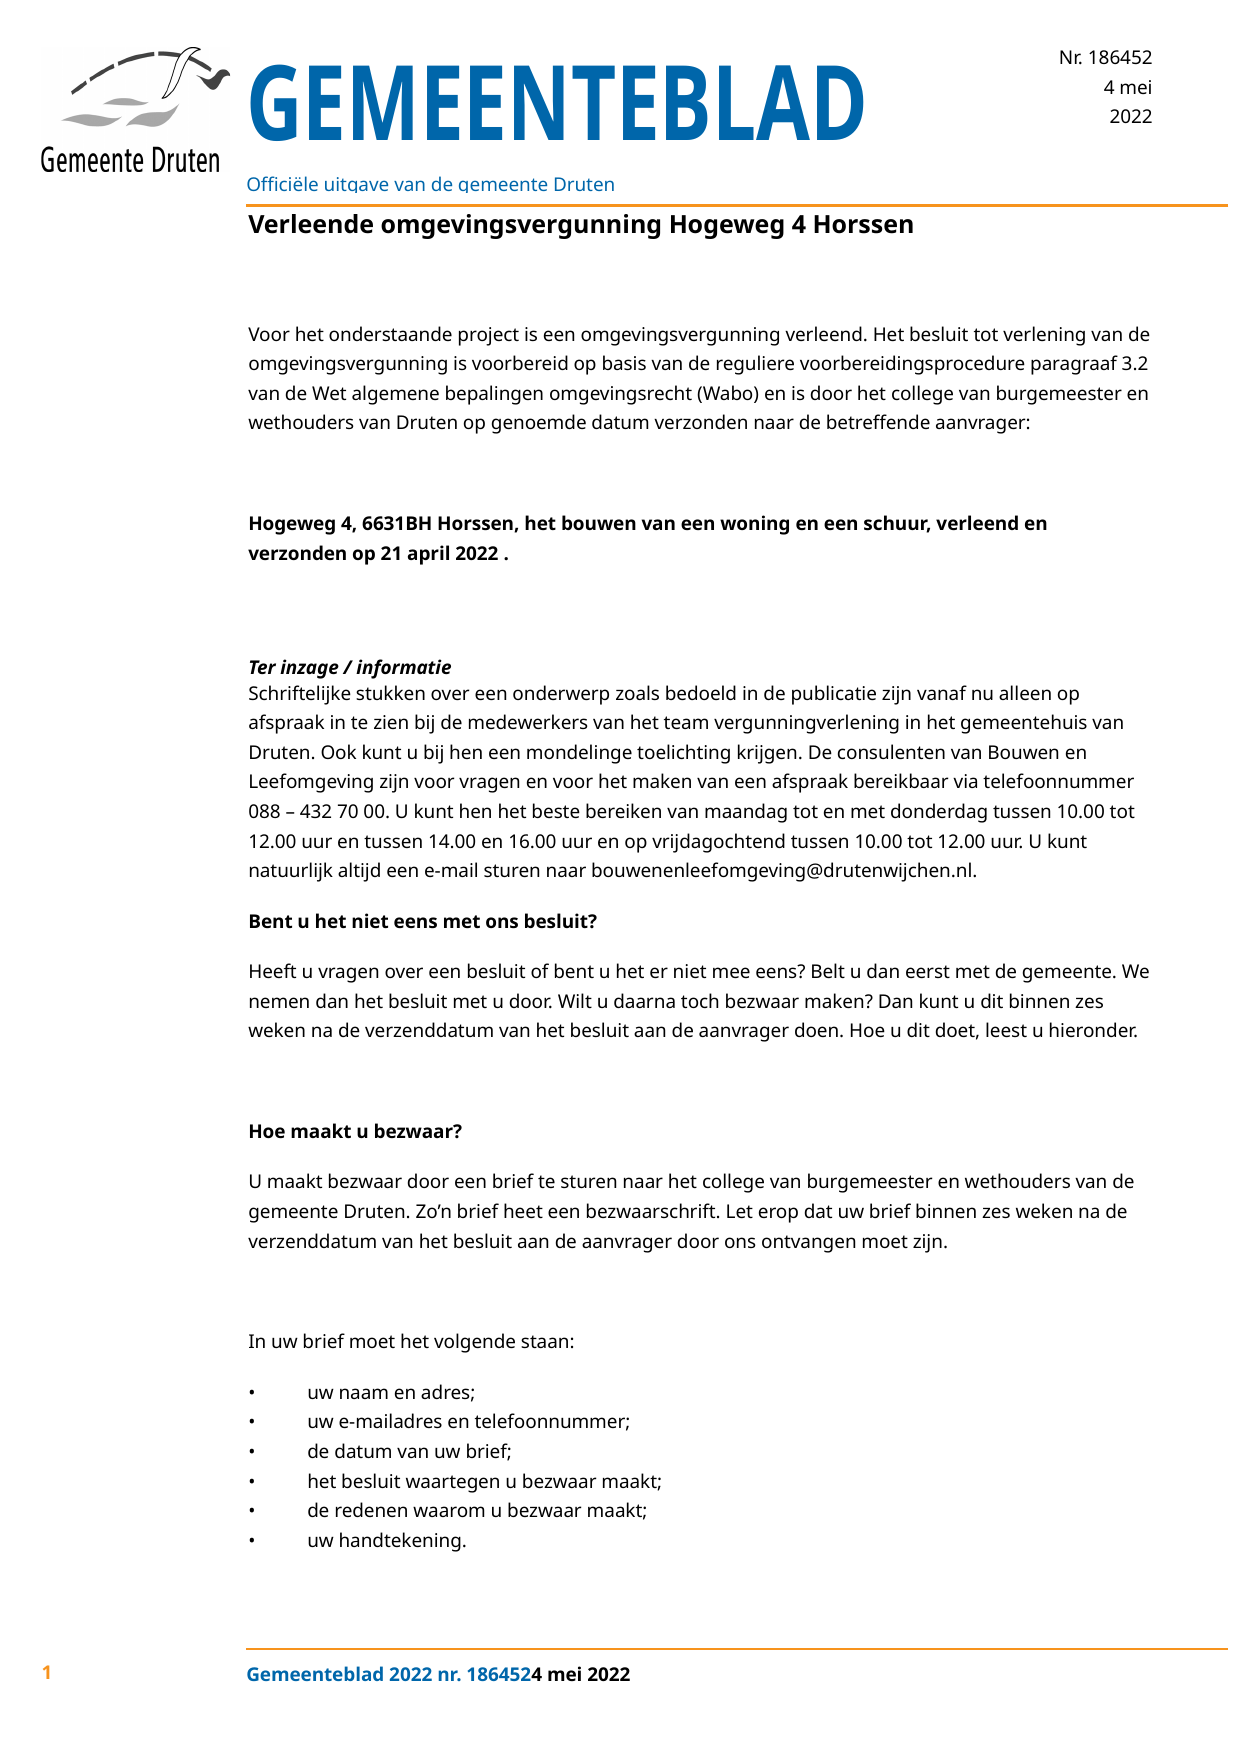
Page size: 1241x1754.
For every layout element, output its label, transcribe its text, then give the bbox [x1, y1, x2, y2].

text In uw brief moet het volgende staan: [248, 1329, 1152, 1354]
text Voor het onderstaande project is een omgevingsvergunning verleend. Het besluit tot verlening van de omgevingsvergunning is voorbereid op basis van de reguliere voorbereidingsprocedure paragraaf 3.2 van de Wet algemene bepalingen omgevingsrecht (Wabo) en is door het college van burgemeester en wethouders van Druten op genoemde datum verzonden naar de betreffende aanvrager: [248, 321, 1152, 435]
text Heeft u vragen over een besluit of bent u het er niet mee eens? Belt u dan eerst met de gemeente. We nemen dan het besluit met u door. Wilt u daarna toch bezwaar maken? Dan kunt u dit binnen zes weken na de verzenddatum van het besluit aan de aanvrager doen. Hoe u dit doet, leest u hieronder. [248, 958, 1152, 1043]
text Hogeweg 4, 6631BH Horssen, het bouwen van een woning en een schuur, verleend en verzonden op 21 april 2022 . [248, 510, 1152, 566]
text Hoe maakt u bezwaar? [248, 1118, 1152, 1144]
text U maakt bezwaar door een brief te sturen naar het college van burgemeester en wethouders van de gemeente Druten. Zo’n brief heet een bezwaarschrift. Let erop dat uw brief binnen zes weken na de verzenddatum van het besluit aan de aanvrager door ons ontvangen moet zijn. [248, 1169, 1152, 1254]
text Bent u het niet eens met ons besluit? [248, 908, 1152, 934]
list de datum van uw brief; [248, 1438, 1152, 1464]
list uw naam en adres; [248, 1379, 1152, 1405]
list het besluit waartegen u bezwaar maakt; [248, 1468, 1152, 1494]
list uw e-mailadres en telefoonnummer; [248, 1409, 1152, 1434]
list uw handtekening. [248, 1527, 1152, 1553]
text Schriftelijke stukken over een onderwerp zoals bedoeld in de publicatie zijn vanaf nu alleen op afspraak in te zien bij de medewerkers van het team vergunningverlening in het gemeentehuis van Druten. Ook kunt u bij hen een mondelinge toelichting krijgen. De consulenten van Bouwen en Leefomgeving zijn voor vragen en voor het maken van een afspraak bereikbaar via telefoonnummer 088 – 432 70 00. U kunt hen het beste bereiken van maandag tot en met donderdag tussen 10.00 tot 12.00 uur en tussen 14.00 en 16.00 uur en op vrijdagochtend tussen 10.00 tot 12.00 uur. U kunt natuurlijk altijd een e-mail sturen naar bouwenenleefomgeving@drutenwijchen.nl. [248, 680, 1152, 883]
picture [41, 47, 231, 172]
text Verleende omgevingsvergunning Hogeweg 4 Horssen [248, 207, 1152, 241]
list de redenen waarom u bezwaar maakt; [248, 1497, 1152, 1523]
text Ter inzage / informatie [248, 654, 1152, 680]
